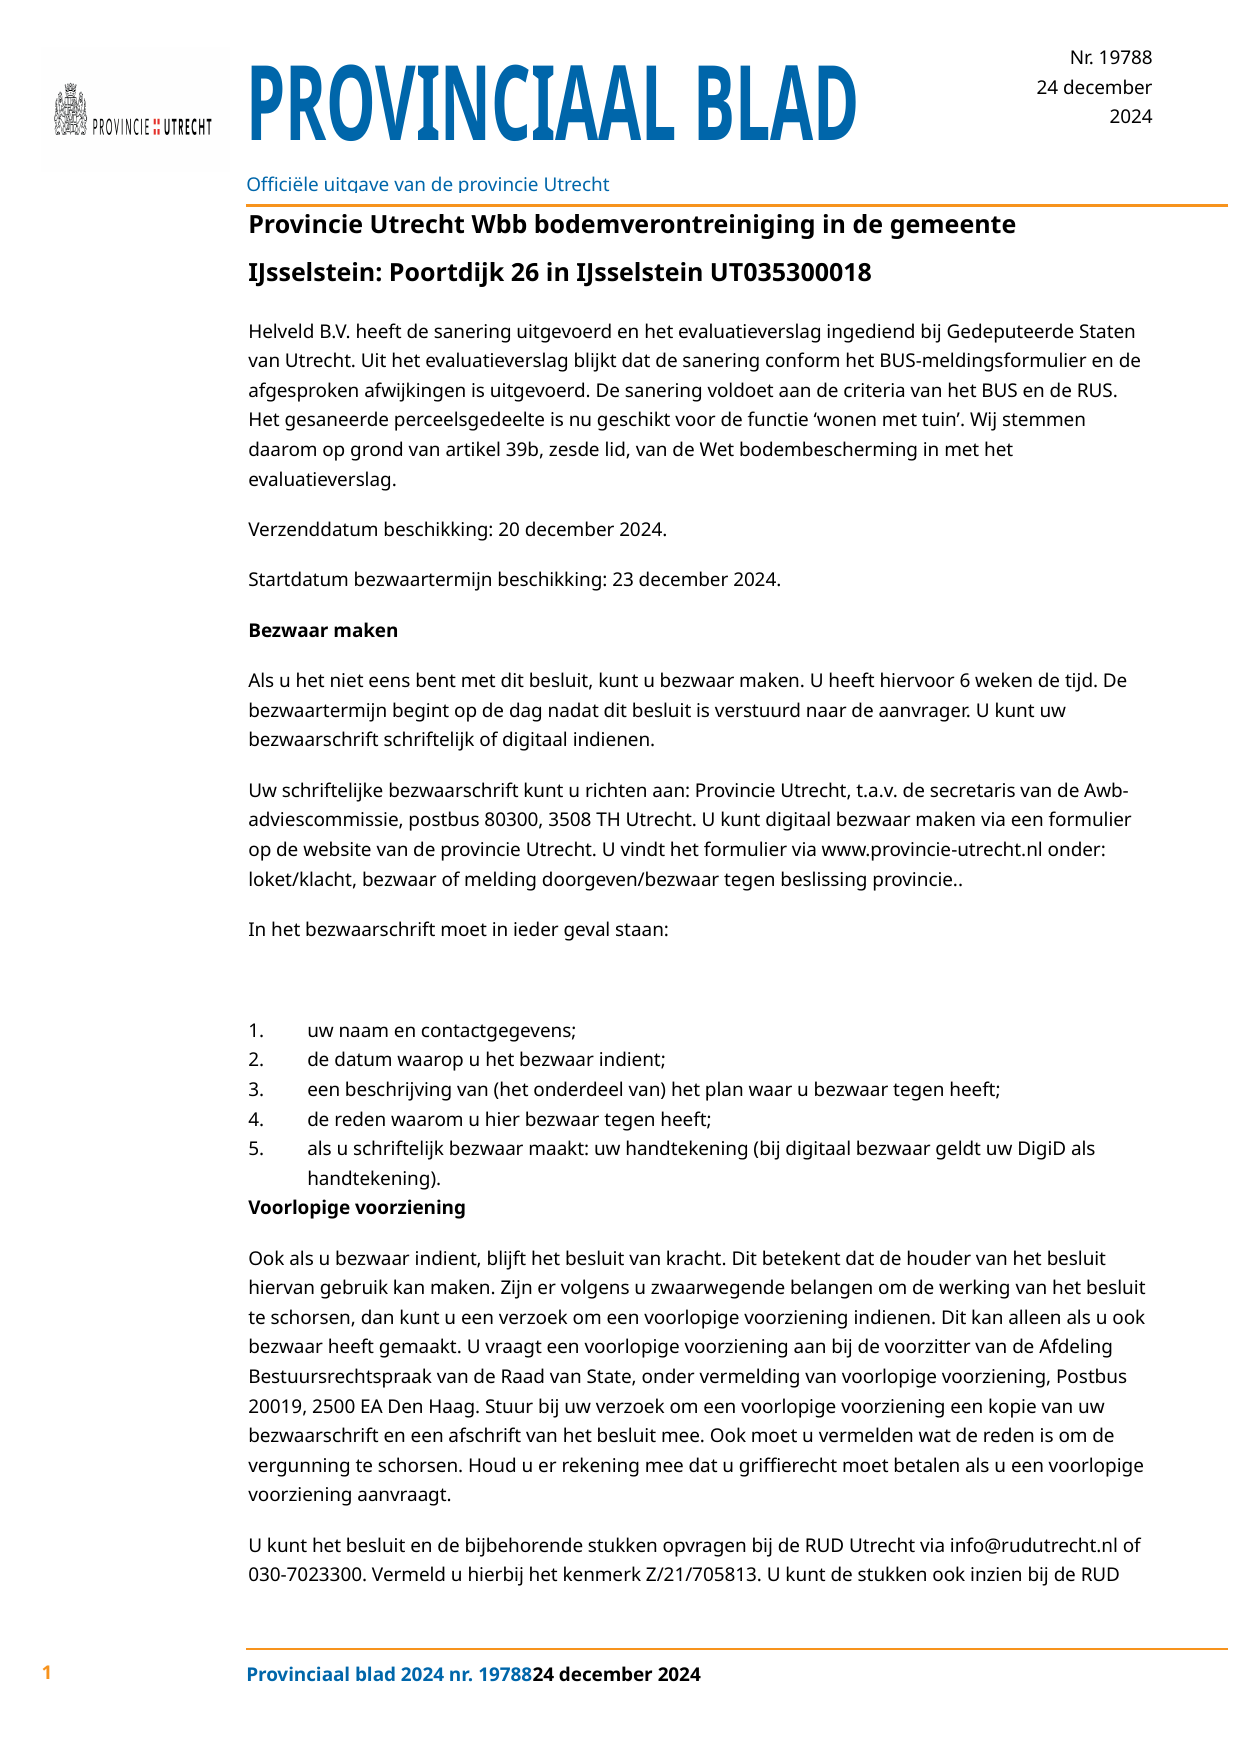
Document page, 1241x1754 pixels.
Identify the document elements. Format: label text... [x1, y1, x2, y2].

text Als u het niet eens bent met dit besluit, kunt u bezwaar maken. U heeft hiervoor 6 weken de tijd. De bezwaartermijn begint op de dag nadat dit besluit is verstuurd naar de aanvrager. U kunt uw bezwaarschrift schriftelijk of digitaal indienen. [248, 667, 1152, 752]
text Helveld B.V. heeft de sanering uitgevoerd en het evaluatieverslag ingediend bij Gedeputeerde Staten van Utrecht. Uit het evaluatieverslag blijkt dat de sanering conform het BUS-meldingsformulier en de afgesproken afwijkingen is uitgevoerd. De sanering voldoet aan de criteria van het BUS en de RUS. Het gesaneerde perceelsgedeelte is nu geschikt voor de functie ‘wonen met tuin’. Wij stemmen daarom op grond van artikel 39b, zesde lid, van de Wet bodembescherming in met het evaluatieverslag. [248, 318, 1152, 492]
text Bezwaar maken [248, 617, 1152, 643]
text Ook als u bezwaar indient, blijft het besluit van kracht. Dit betekent dat de houder van het besluit hiervan gebruik kan maken. Zijn er volgens u zwaarwegende belangen om de werking van het besluit te schorsen, dan kunt u een verzoek om een voorlopige voorziening indienen. Dit kan alleen als u ook bezwaar heeft gemaakt. U vraagt een voorlopige voorziening aan bij de voorzitter van de Afdeling Bestuursrechtspraak van de Raad van State, onder vermelding van voorlopige voorziening, Postbus 20019, 2500 EA Den Haag. Stuur bij uw verzoek om een voorlopige voorziening een kopie van uw bezwaarschrift en een afschrift van het besluit mee. Ook moet u vermelden wat de reden is om de vergunning te schorsen. Houd u er rekening mee dat u griffierecht moet betalen als u een voorlopige voorziening aanvraagt. [248, 1245, 1152, 1507]
text Verzenddatum beschikking: 20 december 2024. [248, 516, 1152, 542]
list de reden waarom u hier bezwaar tegen heeft; [248, 1106, 1152, 1132]
text Uw schriftelijke bezwaarschrift kunt u richten aan: Provincie Utrecht, t.a.v. de secretaris van de Awb-adviescommissie, postbus 80300, 3508 TH Utrecht. U kunt digitaal bezwaar maken via een formulier op de website van de provincie Utrecht. U vindt het formulier via www.provincie-utrecht.nl onder: loket/klacht, bezwaar of melding doorgeven/bezwaar tegen beslissing provincie.. [248, 777, 1152, 892]
picture [41, 47, 231, 172]
text In het bezwaarschrift moet in ieder geval staan: [248, 916, 1152, 942]
list als u schriftelijk bezwaar maakt: uw handtekening (bij digitaal bezwaar geldt uw DigiD als handtekening). [248, 1135, 1152, 1191]
list uw naam en contactgegevens; [248, 1017, 1152, 1043]
text Provincie Utrecht Wbb bodemverontreiniging in de gemeente IJsselstein: Poortdijk 26 in IJsselstein UT035300018 [248, 207, 1152, 288]
list de datum waarop u het bezwaar indient; [248, 1047, 1152, 1072]
list een beschrijving van (het onderdeel van) het plan waar u bezwaar tegen heeft; [248, 1076, 1152, 1102]
text Startdatum bezwaartermijn beschikking: 23 december 2024. [248, 567, 1152, 592]
text U kunt het besluit en de bijbehorende stukken opvragen bij de RUD Utrecht via info@rudutrecht.nl of 030-7023300. Vermeld u hierbij het kenmerk Z/21/705813. U kunt de stukken ook inzien bij de RUD [248, 1532, 1152, 1587]
text Voorlopige voorziening [248, 1194, 1152, 1220]
